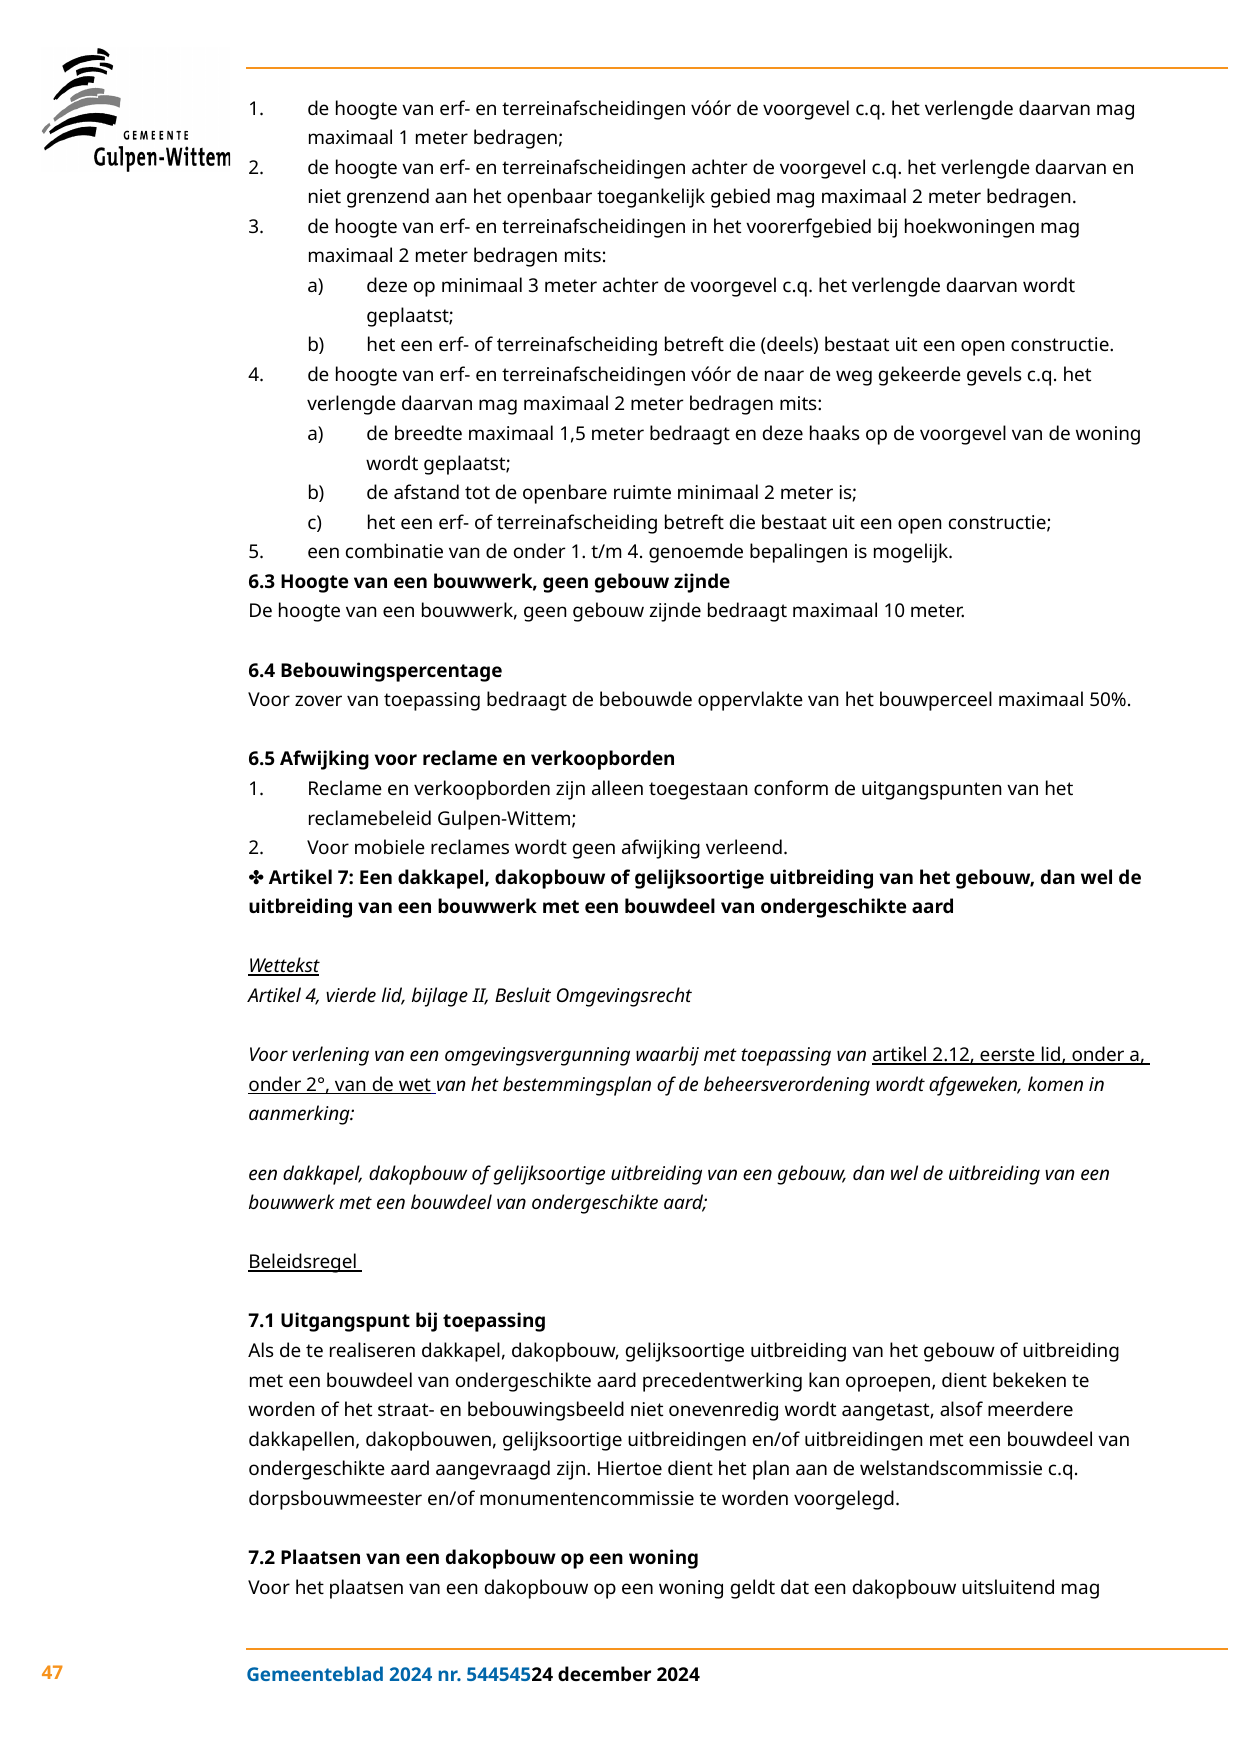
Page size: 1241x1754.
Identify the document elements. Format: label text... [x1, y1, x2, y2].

list de breedte maximaal 1,5 meter bedraagt en deze haaks op de voorgevel van de woning wordt geplaatst; [307, 420, 1152, 476]
list een combinatie van de onder 1. t/m 4. genoemde bepalingen is mogelijk. [248, 538, 1152, 564]
list de hoogte van erf- en terreinafscheidingen achter de voorgevel c.q. het verlengde daarvan en niet grenzend aan het openbaar toegankelijk gebied mag maximaal 2 meter bedragen. [248, 154, 1152, 209]
list het een erf- of terreinafscheiding betreft die (deels) bestaat uit een open constructie. [307, 331, 1152, 357]
text Voor zover van toepassing bedraagt de bebouwde oppervlakte van het bouwperceel maximaal 50%. [248, 686, 1152, 712]
text Artikel 4, vierde lid, bijlage II, Besluit Omgevingsrecht [248, 982, 1152, 1008]
list de hoogte van erf- en terreinafscheidingen in het voorerfgebied bij hoekwoningen mag maximaal 2 meter bedragen mits: [248, 213, 1152, 268]
list de hoogte van erf- en terreinafscheidingen vóór de naar de weg gekeerde gevels c.q. het verlengde daarvan mag maximaal 2 meter bedragen mits: [248, 361, 1152, 416]
text Wettekst [248, 953, 1152, 978]
text Voor het plaatsen van een dakopbouw op een woning geldt dat een dakopbouw uitsluitend mag [248, 1574, 1152, 1600]
text een dakkapel, dakopbouw of gelijksoortige uitbreiding van een gebouw, dan wel de uitbreiding van een bouwwerk met een bouwdeel van ondergeschikte aard; [248, 1160, 1152, 1215]
text 6.5 Afwijking voor reclame en verkoopborden [248, 746, 1152, 771]
text 7.2 Plaatsen van een dakopbouw op een woning [248, 1544, 1152, 1570]
picture [41, 47, 231, 172]
text 7.1 Uitgangspunt bij toepassing [248, 1308, 1152, 1333]
list Voor mobiele reclames wordt geen afwijking verleend. [248, 834, 1152, 860]
list de afstand tot de openbare ruimte minimaal 2 meter is; [307, 479, 1152, 505]
text 6.4 Bebouwingspercentage [248, 657, 1152, 683]
text De hoogte van een bouwwerk, geen gebouw zijnde bedraagt maximaal 10 meter. [248, 598, 1152, 623]
text 6.3 Hoogte van een bouwwerk, geen gebouw zijnde [248, 568, 1152, 594]
list de hoogte van erf- en terreinafscheidingen vóór de voorgevel c.q. het verlengde daarvan mag maximaal 1 meter bedragen; [248, 95, 1152, 150]
text Voor verlening van een omgevingsvergunning waarbij met toepassing van artikel 2.12, eerste lid, onder a, onder 2°, van de wet van het bestemmingsplan of de beheersverordening wordt afgeweken, komen in aanmerking: [248, 1041, 1152, 1126]
text ✤ Artikel 7: Een dakkapel, dakopbouw of gelijksoortige uitbreiding van het gebouw, dan wel de uitbreiding van een bouwwerk met een bouwdeel van ondergeschikte aard [248, 864, 1152, 919]
list deze op minimaal 3 meter achter de voorgevel c.q. het verlengde daarvan wordt geplaatst; [307, 272, 1152, 328]
text Als de te realiseren dakkapel, dakopbouw, gelijksoortige uitbreiding van het gebouw of uitbreiding met een bouwdeel van ondergeschikte aard precedentwerking kan oproepen, dient bekeken te worden of het straat- en bebouwingsbeeld niet onevenredig wordt aangetast, alsof meerdere dakkapellen, dakopbouwen, gelijksoortige uitbreidingen en/of uitbreidingen met een bouwdeel van ondergeschikte aard aangevraagd zijn. Hiertoe dient het plan aan de welstandscommissie c.q. dorpsbouwmeester en/of monumentencommissie te worden voorgelegd. [248, 1337, 1152, 1511]
list het een erf- of terreinafscheiding betreft die bestaat uit een open constructie; [307, 509, 1152, 535]
list Reclame en verkoopborden zijn alleen toegestaan conform de uitgangspunten van het reclamebeleid Gulpen-Wittem; [248, 775, 1152, 831]
text Beleidsregel [248, 1248, 1152, 1274]
